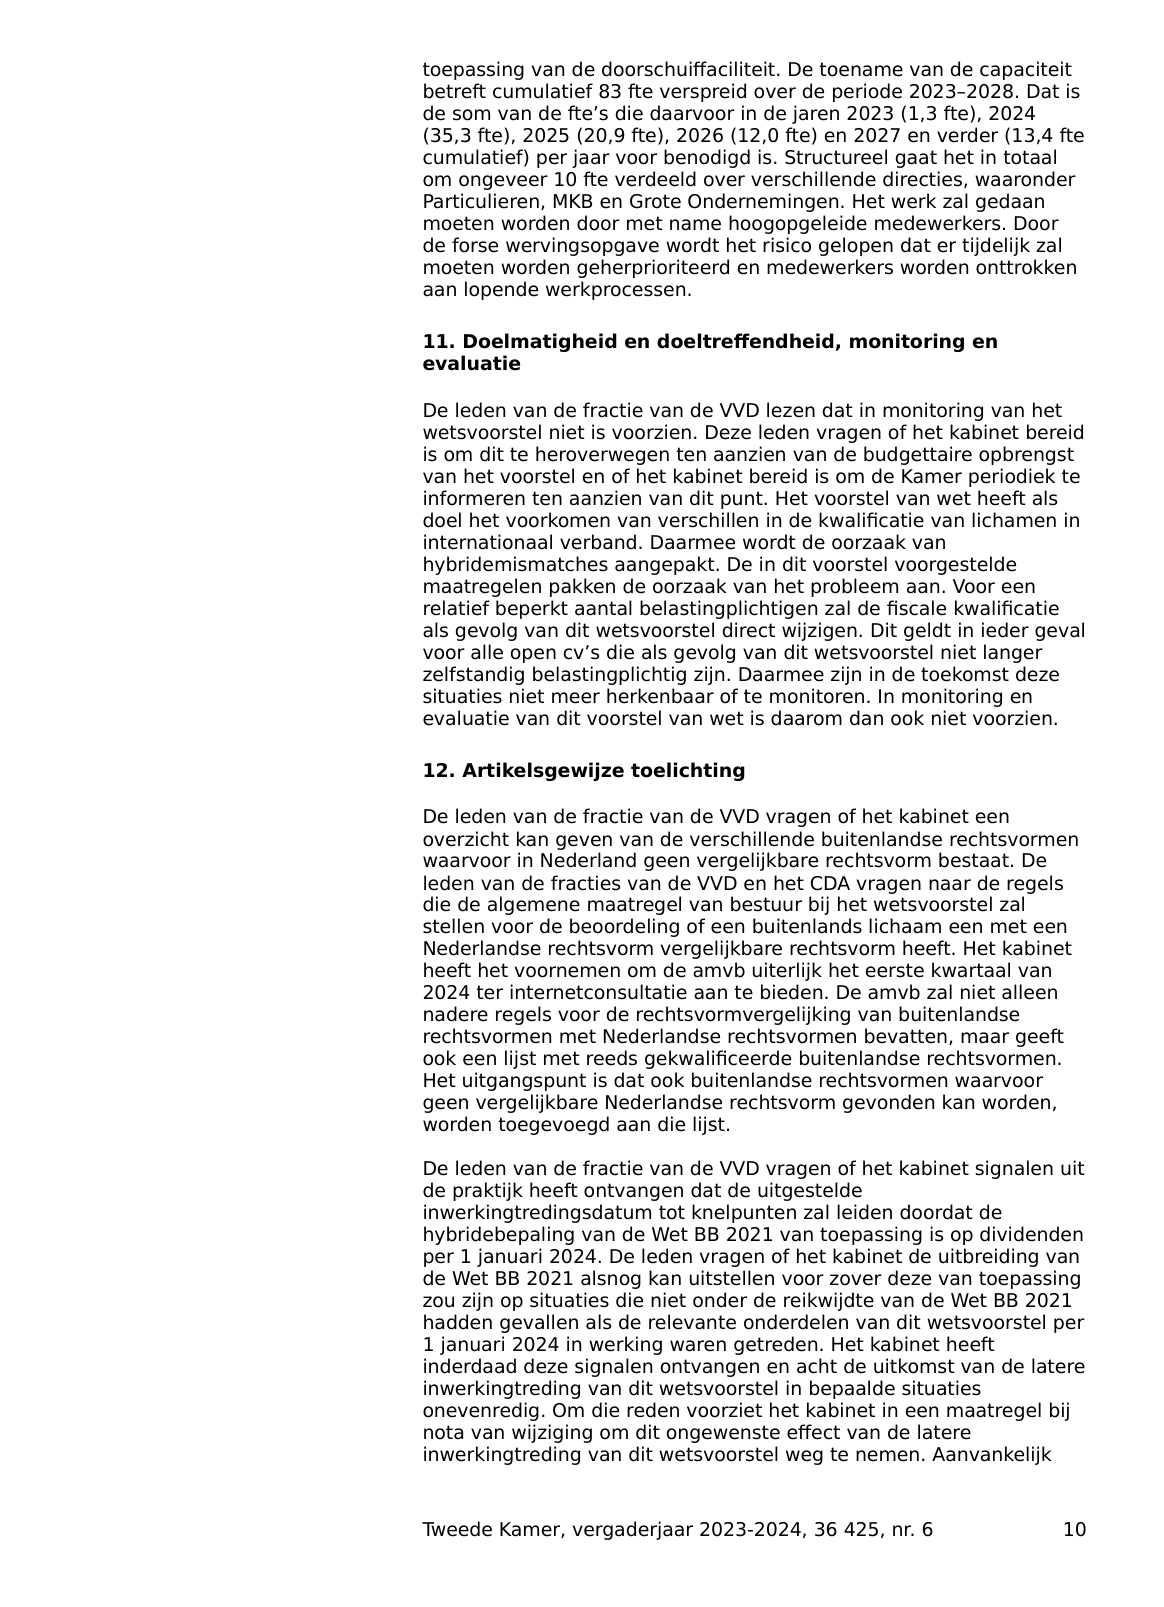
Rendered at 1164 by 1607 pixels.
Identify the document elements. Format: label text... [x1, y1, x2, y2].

text toepassing van de doorschuiffaciliteit. De toename van de capaciteit betreft cumulatief 83 fte verspreid over de periode 2023–2028. Dat is de som van de fte’s die daarvoor in de jaren 2023 (1,3 fte), 2024 (35,3 fte), 2025 (20,9 fte), 2026 (12,0 fte) en 2027 en verder (13,4 fte cumulatief) per jaar voor benodigd is. Structureel gaat het in totaal om ongeveer 10 fte verdeeld over verschillende directies, waaronder Particulieren, MKB en Grote Ondernemingen. Het werk zal gedaan moeten worden door met name hoogopgeleide medewerkers. Door de forse wervingsopgave wordt het risico gelopen dat er tijdelijk zal moeten worden geherprioriteerd en medewerkers worden onttrokken aan lopende werkprocessen. [422, 59, 1087, 301]
subtitle 12. Artikelsgewijze toelichting [422, 759, 1087, 781]
text De leden van de fractie van de VVD vragen of het kabinet een overzicht kan geven van de verschillende buitenlandse rechtsvormen waarvoor in Nederland geen vergelijkbare rechtsvorm bestaat. De leden van de fracties van de VVD en het CDA vragen naar de regels die de algemene maatregel van bestuur bij het wetsvoorstel zal stellen voor de beoordeling of een buitenlands lichaam een met een Nederlandse rechtsvorm vergelijkbare rechtsvorm heeft. Het kabinet heeft het voornemen om de amvb uiterlijk het eerste kwartaal van 2024 ter internetconsultatie aan te bieden. De amvb zal niet alleen nadere regels voor de rechtsvormvergelijking van buitenlandse rechtsvormen met Nederlandse rechtsvormen bevatten, maar geeft ook een lijst met reeds gekwalificeerde buitenlandse rechtsvormen. Het uitgangspunt is dat ook buitenlandse rechtsvormen waarvoor geen vergelijkbare Nederlandse rechtsvorm gevonden kan worden, worden toegevoegd aan die lijst. [422, 806, 1087, 1136]
subtitle 11. Doelmatigheid en doeltreffendheid, monitoring en evaluatie [422, 331, 1087, 375]
text De leden van de fractie van de VVD lezen dat in monitoring van het wetsvoorstel niet is voorzien. Deze leden vragen of het kabinet bereid is om dit te heroverwegen ten aanzien van de budgettaire opbrengst van het voorstel en of het kabinet bereid is om de Kamer periodiek te informeren ten aanzien van dit punt. Het voorstel van wet heeft als doel het voorkomen van verschillen in de kwalificatie van lichamen in internationaal verband. Daarmee wordt de oorzaak van hybridemismatches aangepakt. De in dit voorstel voorgestelde maatregelen pakken de oorzaak van het probleem aan. Voor een relatief beperkt aantal belastingplichtigen zal de fiscale kwalificatie als gevolg van dit wetsvoorstel direct wijzigen. Dit geldt in ieder geval voor alle open cv’s die als gevolg van dit wetsvoorstel niet langer zelfstandig belastingplichtig zijn. Daarmee zijn in de toekomst deze situaties niet meer herkenbaar of te monitoren. In monitoring en evaluatie van dit voorstel van wet is daarom dan ook niet voorzien. [422, 400, 1087, 729]
text De leden van de fractie van de VVD vragen of het kabinet signalen uit de praktijk heeft ontvangen dat de uitgestelde inwerkingtredingsdatum tot knelpunten zal leiden doordat de hybridebepaling van de Wet BB 2021 van toepassing is op dividenden per 1 januari 2024. De leden vragen of het kabinet de uitbreiding van de Wet BB 2021 alsnog kan uitstellen voor zover deze van toepassing zou zijn op situaties die niet onder de reikwijdte van de Wet BB 2021 hadden gevallen als de relevante onderdelen van dit wetsvoorstel per 1 januari 2024 in werking waren getreden. Het kabinet heeft inderdaad deze signalen ontvangen en acht de uitkomst van de latere inwerkingtreding van dit wetsvoorstel in bepaalde situaties onevenredig. Om die reden voorziet het kabinet in een maatregel bij nota van wijziging om dit ongewenste effect van de latere inwerkingtreding van dit wetsvoorstel weg te nemen. Aanvankelijk [422, 1158, 1087, 1466]
